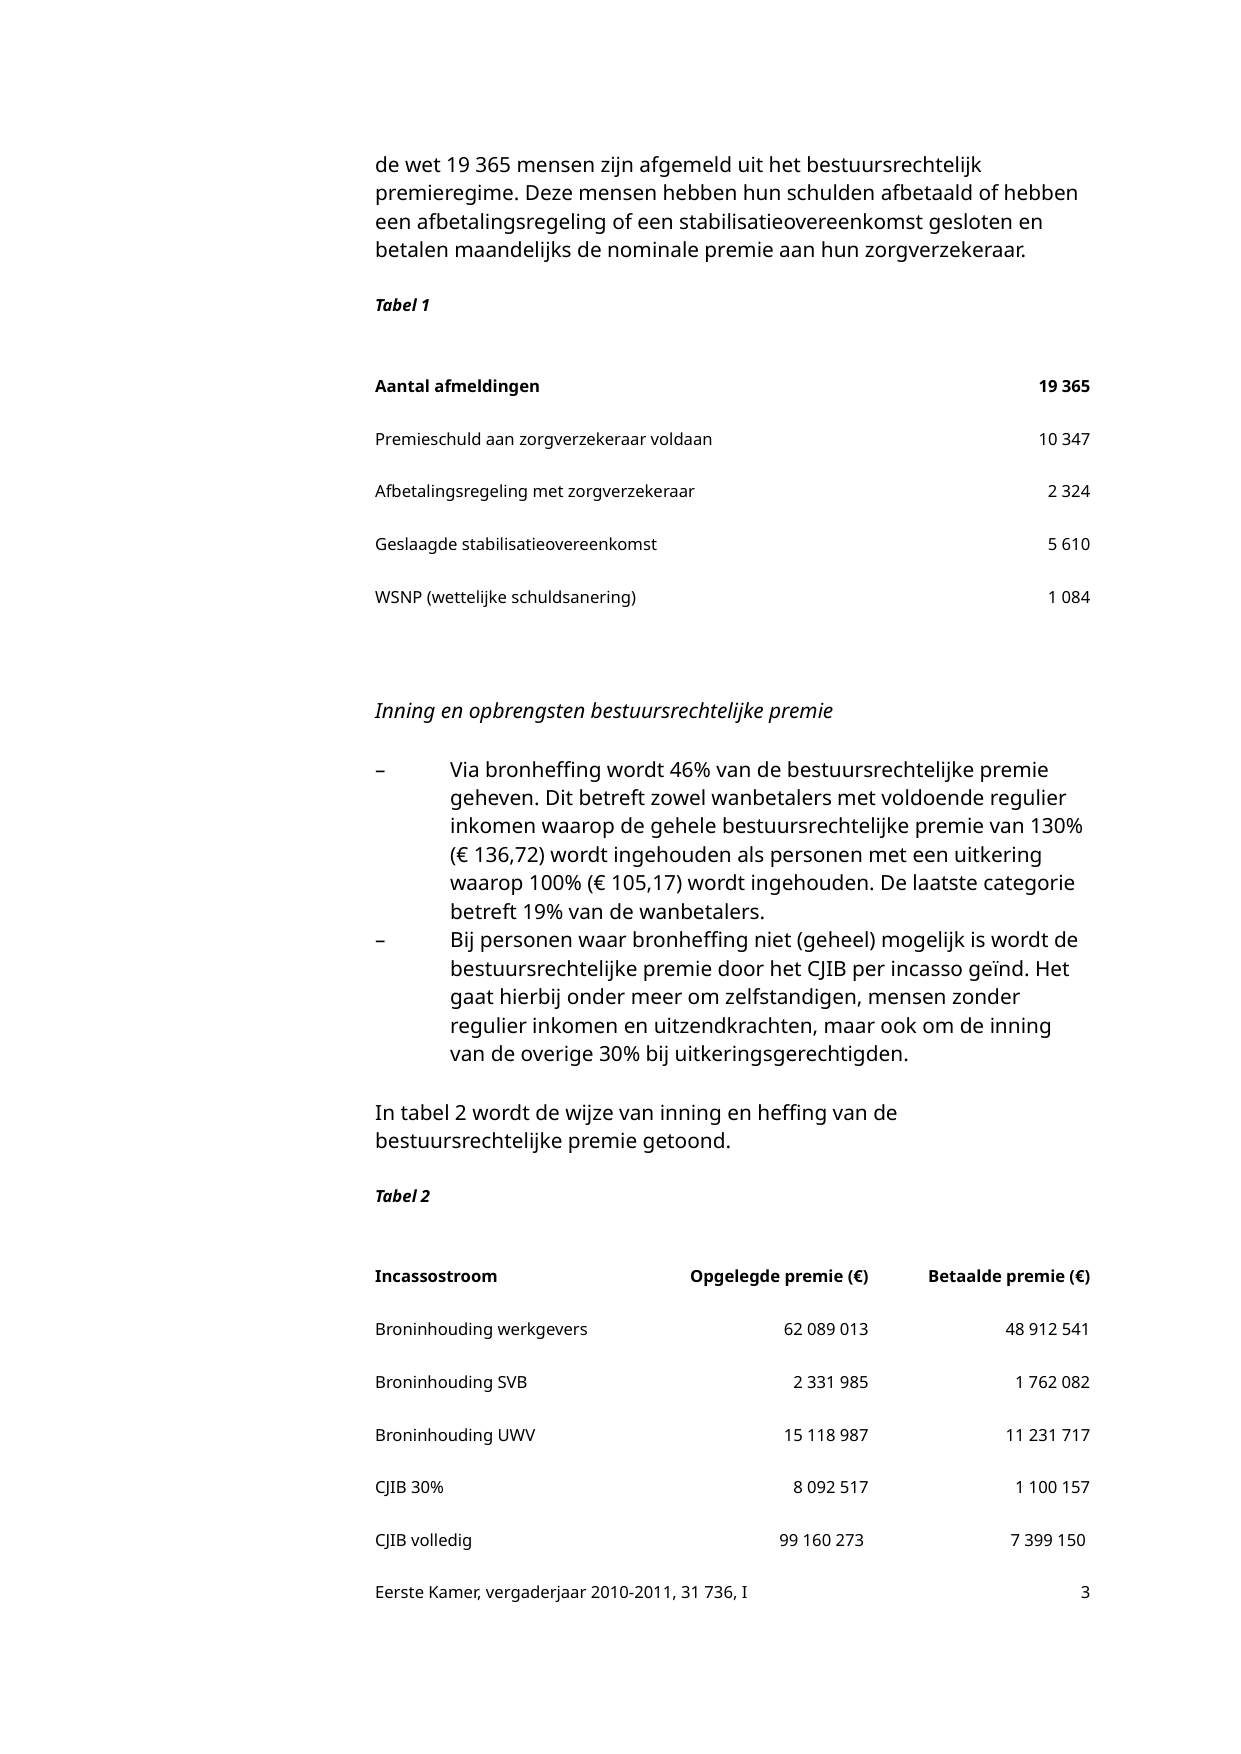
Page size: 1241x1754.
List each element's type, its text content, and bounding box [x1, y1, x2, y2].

table_cell Broninhouding werkgevers [375, 1318, 647, 1371]
list Via bronheffing wordt 46% van de bestuursrechtelijke premie geheven. Dit betreft zowel wanbetalers met voldoende regulier inkomen waarop de gehele bestuursrechtelijke premie van 130% (€ 136,72) wordt ingehouden als personen met een uitkering waarop 100% (€ 105,17) wordt ingehouden. De laatste categorie betreft 19% van de wanbetalers. [375, 755, 1090, 925]
table_header Incassostroom [375, 1265, 647, 1318]
table_cell Broninhouding SVB [375, 1371, 647, 1423]
text In tabel 2 wordt de wijze van inning en heffing van de bestuursrechtelijke premie getoond. [375, 1098, 1090, 1154]
table_header 19 365 [961, 374, 1090, 427]
table_cell 7 399 150 [868, 1529, 1090, 1551]
table_cell 5 610 [961, 533, 1090, 585]
table_cell 8 092 517 [647, 1476, 868, 1529]
table_cell 1 100 157 [868, 1476, 1090, 1529]
table_cell 62 089 013 [647, 1318, 868, 1371]
table_cell 1 762 082 [868, 1371, 1090, 1423]
table_cell Geslaagde stabilisatieovereenkomst [375, 533, 961, 585]
table_cell 2 324 [961, 480, 1090, 532]
table_cell 48 912 541 [868, 1318, 1090, 1371]
text Inning en opbrengsten bestuursrechtelijke premie [375, 696, 1090, 725]
table_cell WSNP (wettelijke schuldsanering) [375, 585, 961, 638]
table_cell CJIB 30% [375, 1476, 647, 1529]
table_cell 1 084 [961, 585, 1090, 638]
text de wet 19 365 mensen zijn afgemeld uit het bestuursrechtelijk premieregime. Deze mensen hebben hun schulden afbetaald of hebben een afbetalingsregeling of een stabilisatieovereenkomst gesloten en betalen maandelijks de nominale premie aan hun zorgverzekeraar. [375, 150, 1090, 264]
text Tabel 1 [375, 294, 1090, 316]
table_cell Broninhouding UWV [375, 1423, 647, 1476]
table_cell 2 331 985 [647, 1371, 868, 1423]
table_cell 11 231 717 [868, 1423, 1090, 1476]
table_cell 15 118 987 [647, 1423, 868, 1476]
table_cell 10 347 [961, 427, 1090, 480]
table_cell Premieschuld aan zorgverzekeraar voldaan [375, 427, 961, 480]
table_header Aantal afmeldingen [375, 374, 961, 427]
table_header Betaalde premie (€) [868, 1265, 1090, 1318]
list Bij personen waar bronheffing niet (geheel) mogelijk is wordt de bestuursrechtelijke premie door het CJIB per incasso geïnd. Het gaat hierbij onder meer om zelfstandigen, mensen zonder regulier inkomen en uitzendkrachten, maar ook om de inning van de overige 30% bij uitkeringsgerechtigden. [375, 925, 1090, 1068]
table_cell CJIB volledig [375, 1529, 647, 1551]
table_cell 99 160 273 [647, 1529, 868, 1551]
text Tabel 2 [375, 1184, 1090, 1207]
table_cell Afbetalingsregeling met zorgverzekeraar [375, 480, 961, 532]
table_header Opgelegde premie (€) [647, 1265, 868, 1318]
